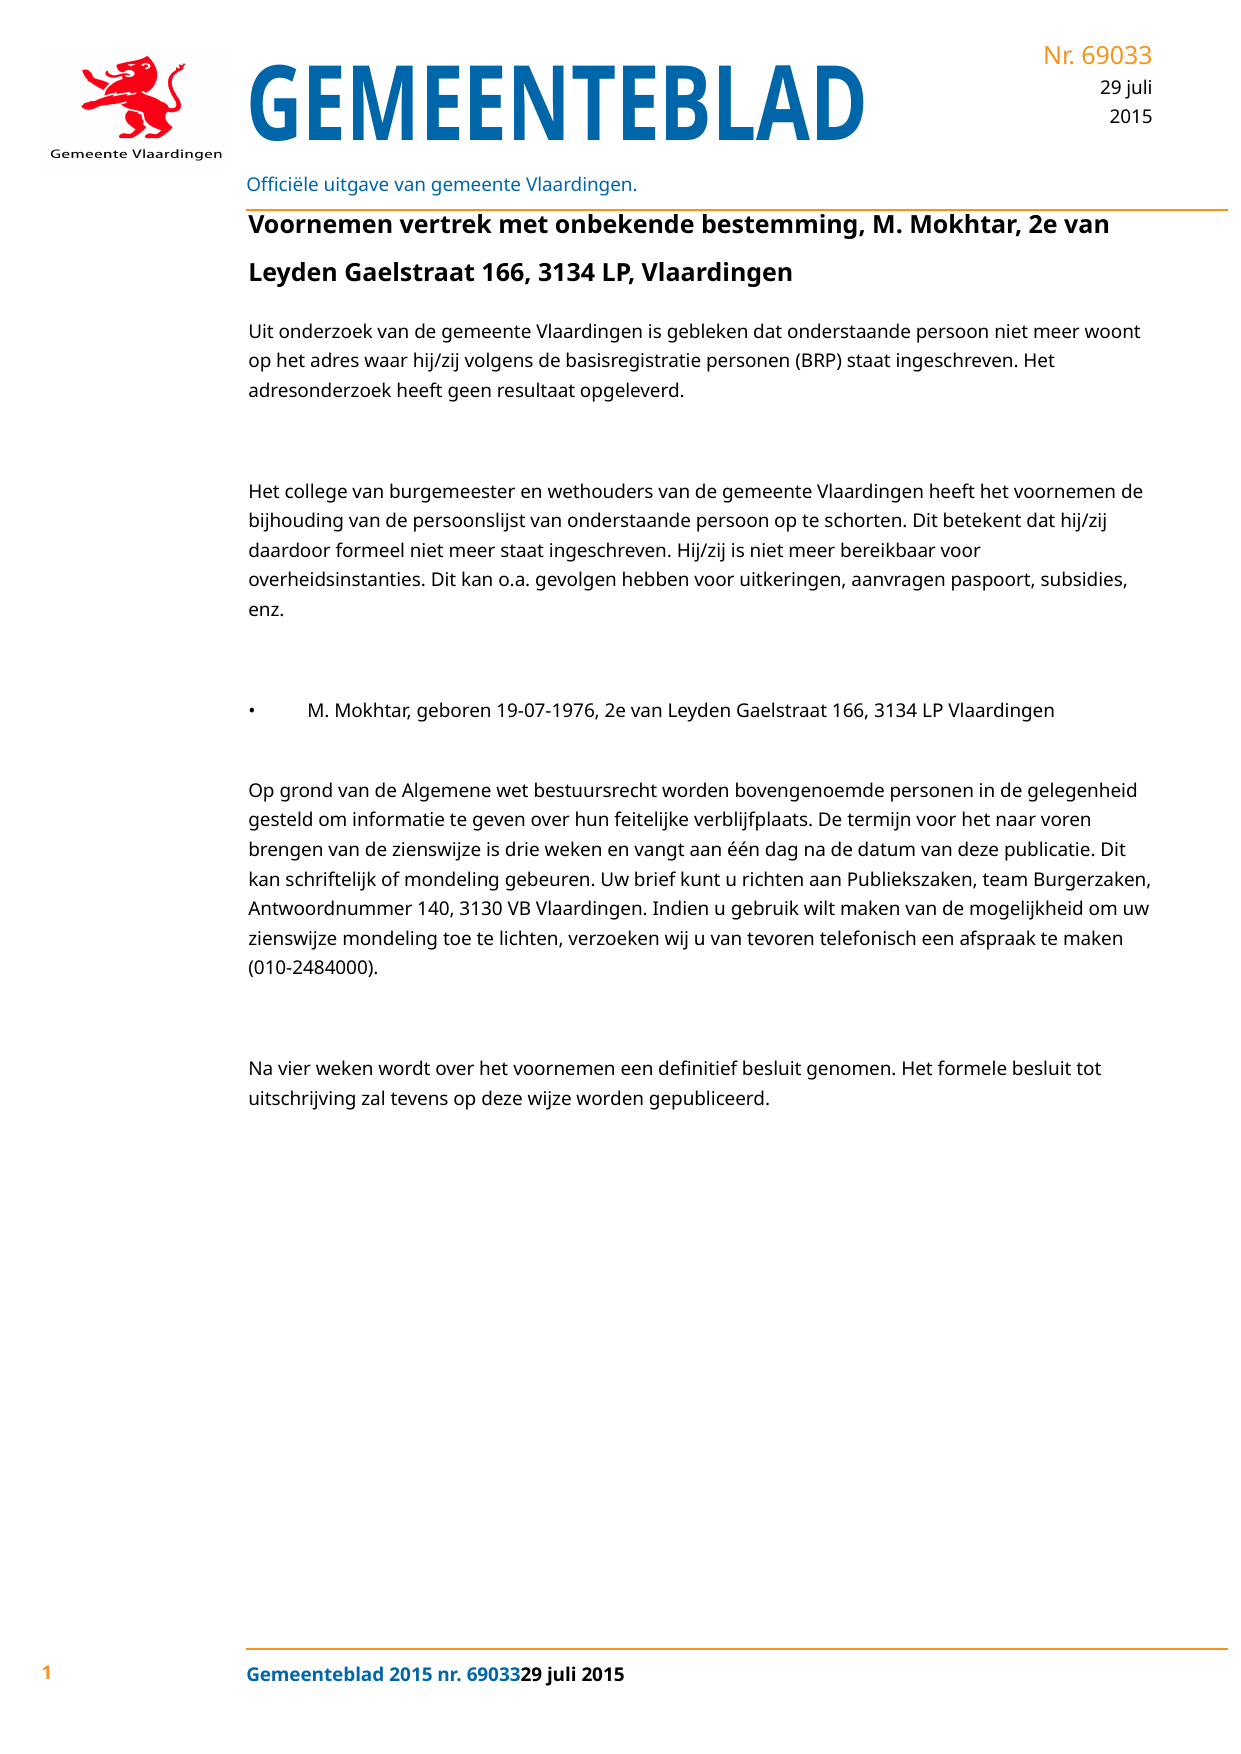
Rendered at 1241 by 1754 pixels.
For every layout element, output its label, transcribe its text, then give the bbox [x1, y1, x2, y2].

list M. Mokhtar, geboren 19-07-1976, 2e van Leyden Gaelstraat 166, 3134 LP Vlaardingen [248, 697, 1152, 723]
text Voornemen vertrek met onbekende bestemming, M. Mokhtar, 2e van Leyden Gaelstraat 166, 3134 LP, Vlaardingen [248, 211, 1152, 288]
text Na vier weken wordt over het voornemen een definitief besluit genomen. Het formele besluit tot uitschrijving zal tevens op deze wijze worden gepubliceerd. [248, 1055, 1152, 1111]
text Op grond van de Algemene wet bestuursrecht worden bovengenoemde personen in de gelegenheid gesteld om informatie te geven over hun feitelijke verblijfplaats. De termijn voor het naar voren brengen van de zienswijze is drie weken en vangt aan één dag na de datum van deze publicatie. Dit kan schriftelijk of mondeling gebeuren. Uw brief kunt u richten aan Publiekszaken, team Burgerzaken, Antwoordnummer 140, 3130 VB Vlaardingen. Indien u gebruik wilt maken van de mogelijkheid om uw zienswijze mondeling toe te lichten, verzoeken wij u van tevoren telefonisch een afspraak te maken (010-2484000). [248, 777, 1152, 980]
picture [41, 47, 231, 172]
text Het college van burgemeester en wethouders van de gemeente Vlaardingen heeft het voornemen de bijhouding van de persoonslijst van onderstaande persoon op te schorten. Dit betekent dat hij/zij daardoor formeel niet meer staat ingeschreven. Hij/zij is niet meer bereikbaar voor overheidsinstanties. Dit kan o.a. gevolgen hebben voor uitkeringen, aanvragen paspoort, subsidies, enz. [248, 478, 1152, 622]
text Uit onderzoek van de gemeente Vlaardingen is gebleken dat onderstaande persoon niet meer woont op het adres waar hij/zij volgens de basisregistratie personen (BRP) staat ingeschreven. Het adresonderzoek heeft geen resultaat opgeleverd. [248, 318, 1152, 403]
